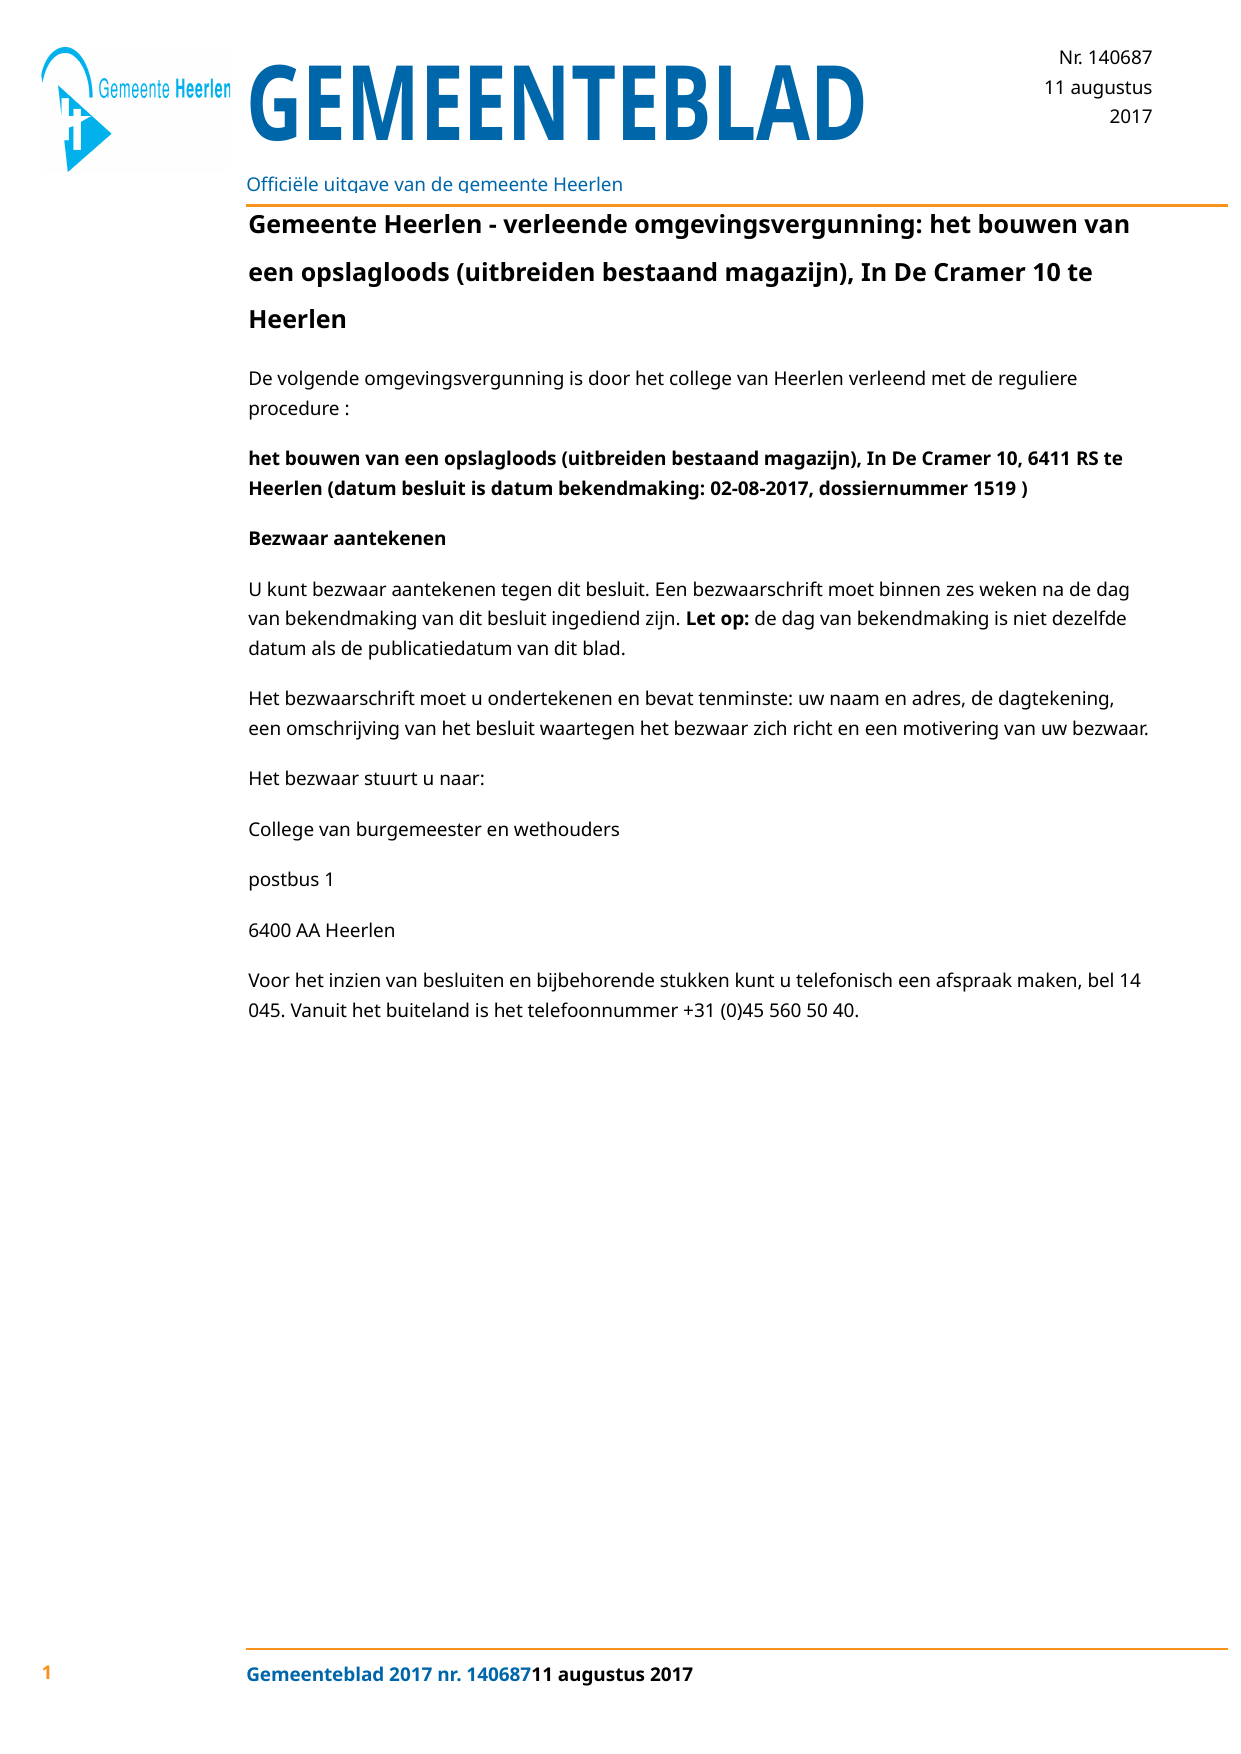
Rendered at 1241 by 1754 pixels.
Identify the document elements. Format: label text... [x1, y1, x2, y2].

text Het bezwaar stuurt u naar: [248, 766, 1152, 791]
text Voor het inzien van besluiten en bijbehorende stukken kunt u telefonisch een afspraak maken, bel 14 045. Vanuit het buiteland is het telefoonnummer +31 (0)45 560 50 40. [248, 967, 1152, 1022]
text postbus 1 [248, 866, 1152, 892]
picture [41, 47, 231, 172]
text Gemeente Heerlen - verleende omgevingsvergunning: het bouwen van een opslagloods (uitbreiden bestaand magazijn), In De Cramer 10 te Heerlen [248, 207, 1152, 336]
text Het bezwaarschrift moet u ondertekenen en bevat tenminste: uw naam en adres, de dagtekening, een omschrijving van het besluit waartegen het bezwaar zich richt en een motivering van uw bezwaar. [248, 686, 1152, 741]
text De volgende omgevingsvergunning is door het college van Heerlen verleend met de reguliere procedure : [248, 366, 1152, 421]
picture [41, 47, 58, 70]
text College van burgemeester en wethouders [248, 816, 1152, 842]
text 6400 AA Heerlen [248, 917, 1152, 942]
text het bouwen van een opslagloods (uitbreiden bestaand magazijn), In De Cramer 10, 6411 RS te Heerlen (datum besluit is datum bekendmaking: 02-08-2017, dossiernummer 1519 ) [248, 446, 1152, 501]
text U kunt bezwaar aantekenen tegen dit besluit. Een bezwaarschrift moet binnen zes weken na de dag van bekendmaking van dit besluit ingediend zijn. Let op: de dag van bekendmaking is niet dezelfde datum als de publicatiedatum van dit blad. [248, 576, 1152, 661]
text Bezwaar aantekenen [248, 526, 1152, 551]
